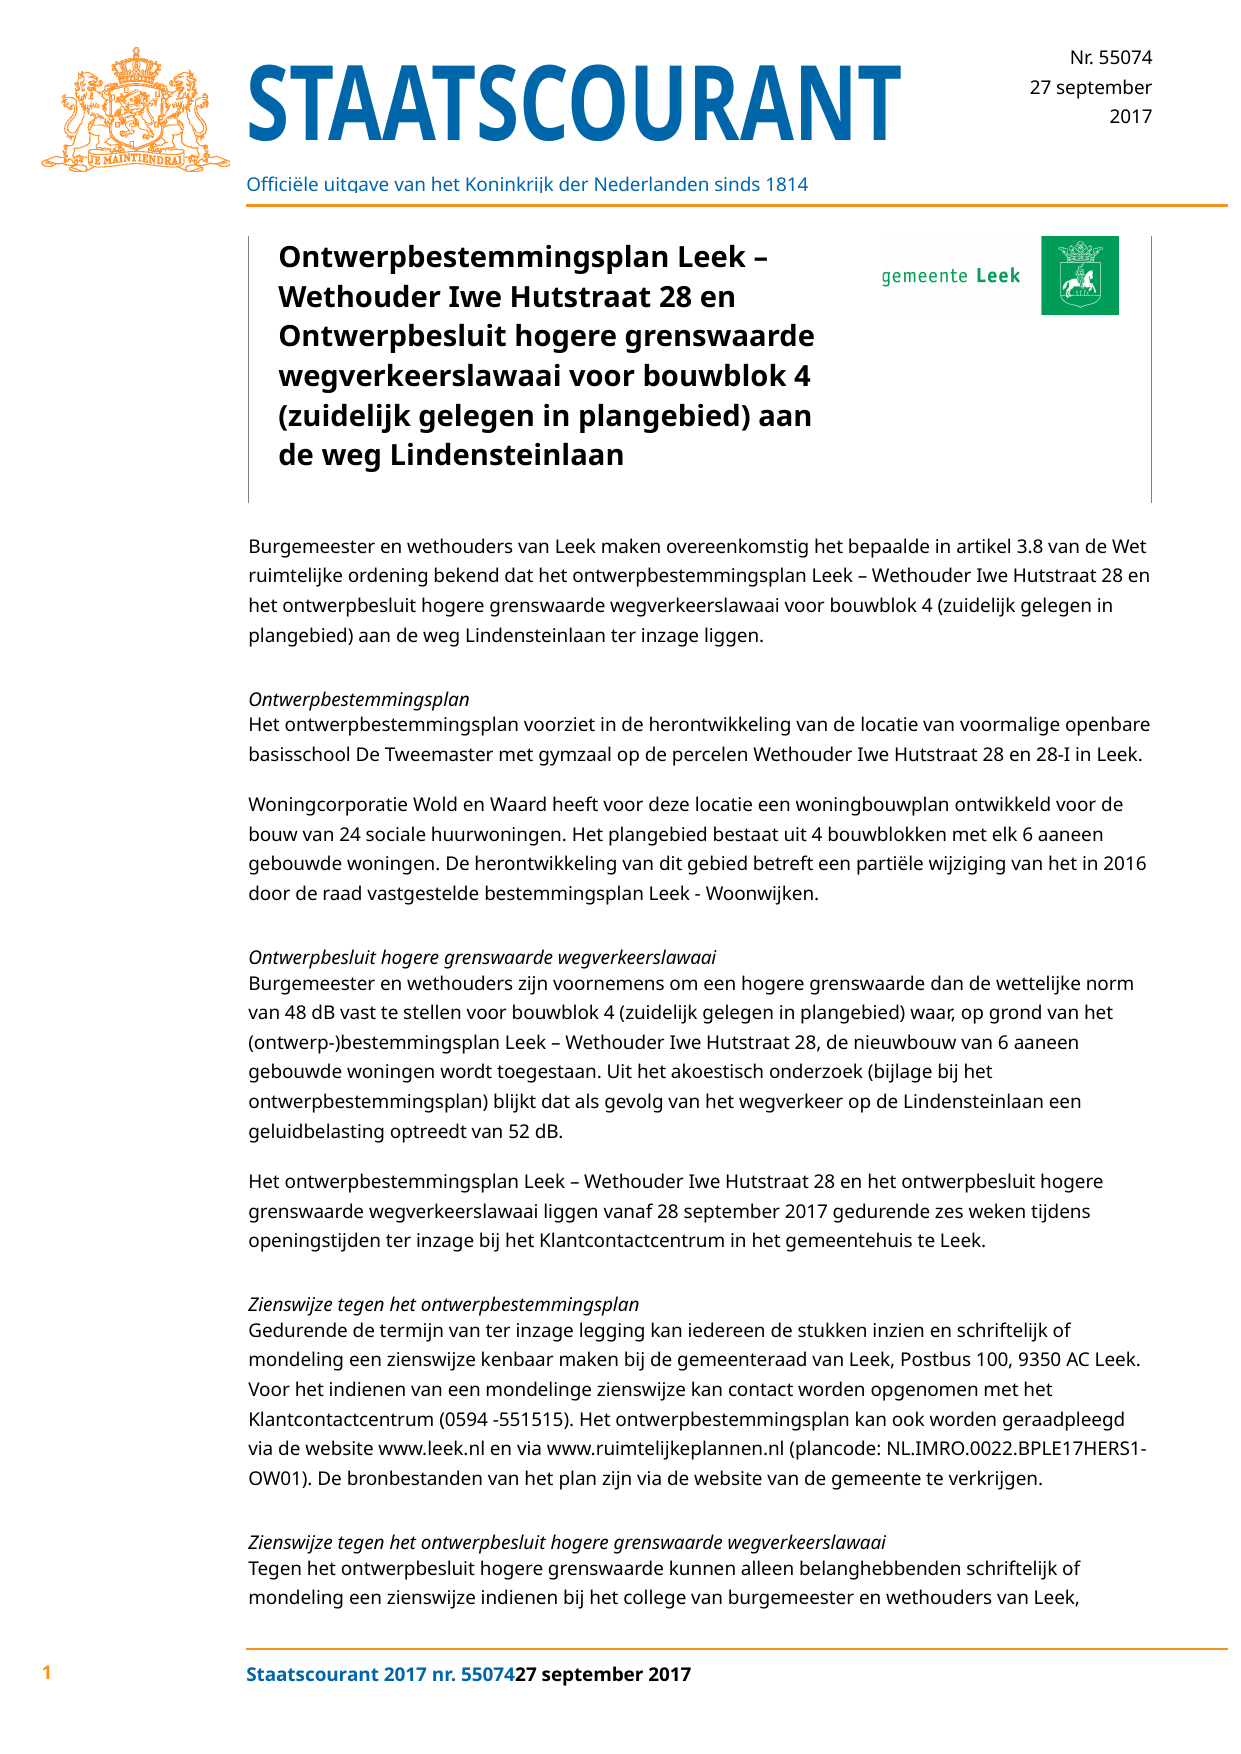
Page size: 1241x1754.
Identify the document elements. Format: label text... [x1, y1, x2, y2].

text Burgemeester en wethouders zijn voornemens om een hogere grenswaarde dan de wettelijke norm van 48 dB vast te stellen voor bouwblok 4 (zuidelijk gelegen in plangebied) waar, op grond van het (ontwerp-)bestemmingsplan Leek – Wethouder Iwe Hutstraat 28, de nieuwbouw van 6 aaneen gebouwde woningen wordt toegestaan. Uit het akoestisch onderzoek (bijlage bij het ontwerpbestemmingsplan) blijkt dat als gevolg van het wegverkeer op de Lindensteinlaan een geluidbelasting optreedt van 52 dB. [248, 970, 1152, 1143]
text Het ontwerpbestemmingsplan voorziet in de herontwikkeling van de locatie van voormalige openbare basisschool De Tweemaster met gymzaal op de percelen Wethouder Iwe Hutstraat 28 en 28-I in Leek. [248, 711, 1152, 767]
table_header Ontwerpbestemmingsplan Leek – Wethouder Iwe Hutstraat 28 en Ontwerpbesluit hogere grenswaarde wegverkeerslawaai voor bouwblok 4 (zuidelijk gelegen in plangebied) aan de weg Lindensteinlaan [249, 236, 850, 503]
table_header [850, 236, 1151, 503]
picture [882, 236, 1119, 315]
text Zienswijze tegen het ontwerpbesluit hogere grenswaarde wegverkeerslawaai [248, 1529, 1152, 1555]
text Ontwerpbestemmingsplan [248, 686, 1152, 711]
text Ontwerpbesluit hogere grenswaarde wegverkeerslawaai [248, 944, 1152, 970]
text Het ontwerpbestemmingsplan Leek – Wethouder Iwe Hutstraat 28 en het ontwerpbesluit hogere grenswaarde wegverkeerslawaai liggen vanaf 28 september 2017 gedurende zes weken tijdens openingstijden ter inzage bij het Klantcontactcentrum in het gemeentehuis te Leek. [248, 1168, 1152, 1253]
text Burgemeester en wethouders van Leek maken overeenkomstig het bepaalde in artikel 3.8 van de Wet ruimtelijke ordening bekend dat het ontwerpbestemmingsplan Leek – Wethouder Iwe Hutstraat 28 en het ontwerpbesluit hogere grenswaarde wegverkeerslawaai voor bouwblok 4 (zuidelijk gelegen in plangebied) aan de weg Lindensteinlaan ter inzage liggen. [248, 533, 1152, 647]
picture [41, 47, 231, 172]
text Gedurende de termijn van ter inzage legging kan iedereen de stukken inzien en schriftelijk of mondeling een zienswijze kenbaar maken bij de gemeenteraad van Leek, Postbus 100, 9350 AC Leek. Voor het indienen van een mondelinge zienswijze kan contact worden opgenomen met het Klantcontactcentrum (0594 -551515). Het ontwerpbestemmingsplan kan ook worden geraadpleegd via de website www.leek.nl en via www.ruimtelijkeplannen.nl (plancode: NL.IMRO.0022.BPLE17HERS1-OW01). De bronbestanden van het plan zijn via de website van de gemeente te verkrijgen. [248, 1317, 1152, 1491]
text Zienswijze tegen het ontwerpbestemmingsplan [248, 1291, 1152, 1317]
text Woningcorporatie Wold en Waard heeft voor deze locatie een woningbouwplan ontwikkeld voor de bouw van 24 sociale huurwoningen. Het plangebied bestaat uit 4 bouwblokken met elk 6 aaneen gebouwde woningen. De herontwikkeling van dit gebied betreft een partiële wijziging van het in 2016 door de raad vastgestelde bestemmingsplan Leek - Woonwijken. [248, 791, 1152, 906]
text Tegen het ontwerpbesluit hogere grenswaarde kunnen alleen belanghebbenden schriftelijk of mondeling een zienswijze indienen bij het college van burgemeester en wethouders van Leek, [248, 1555, 1152, 1610]
